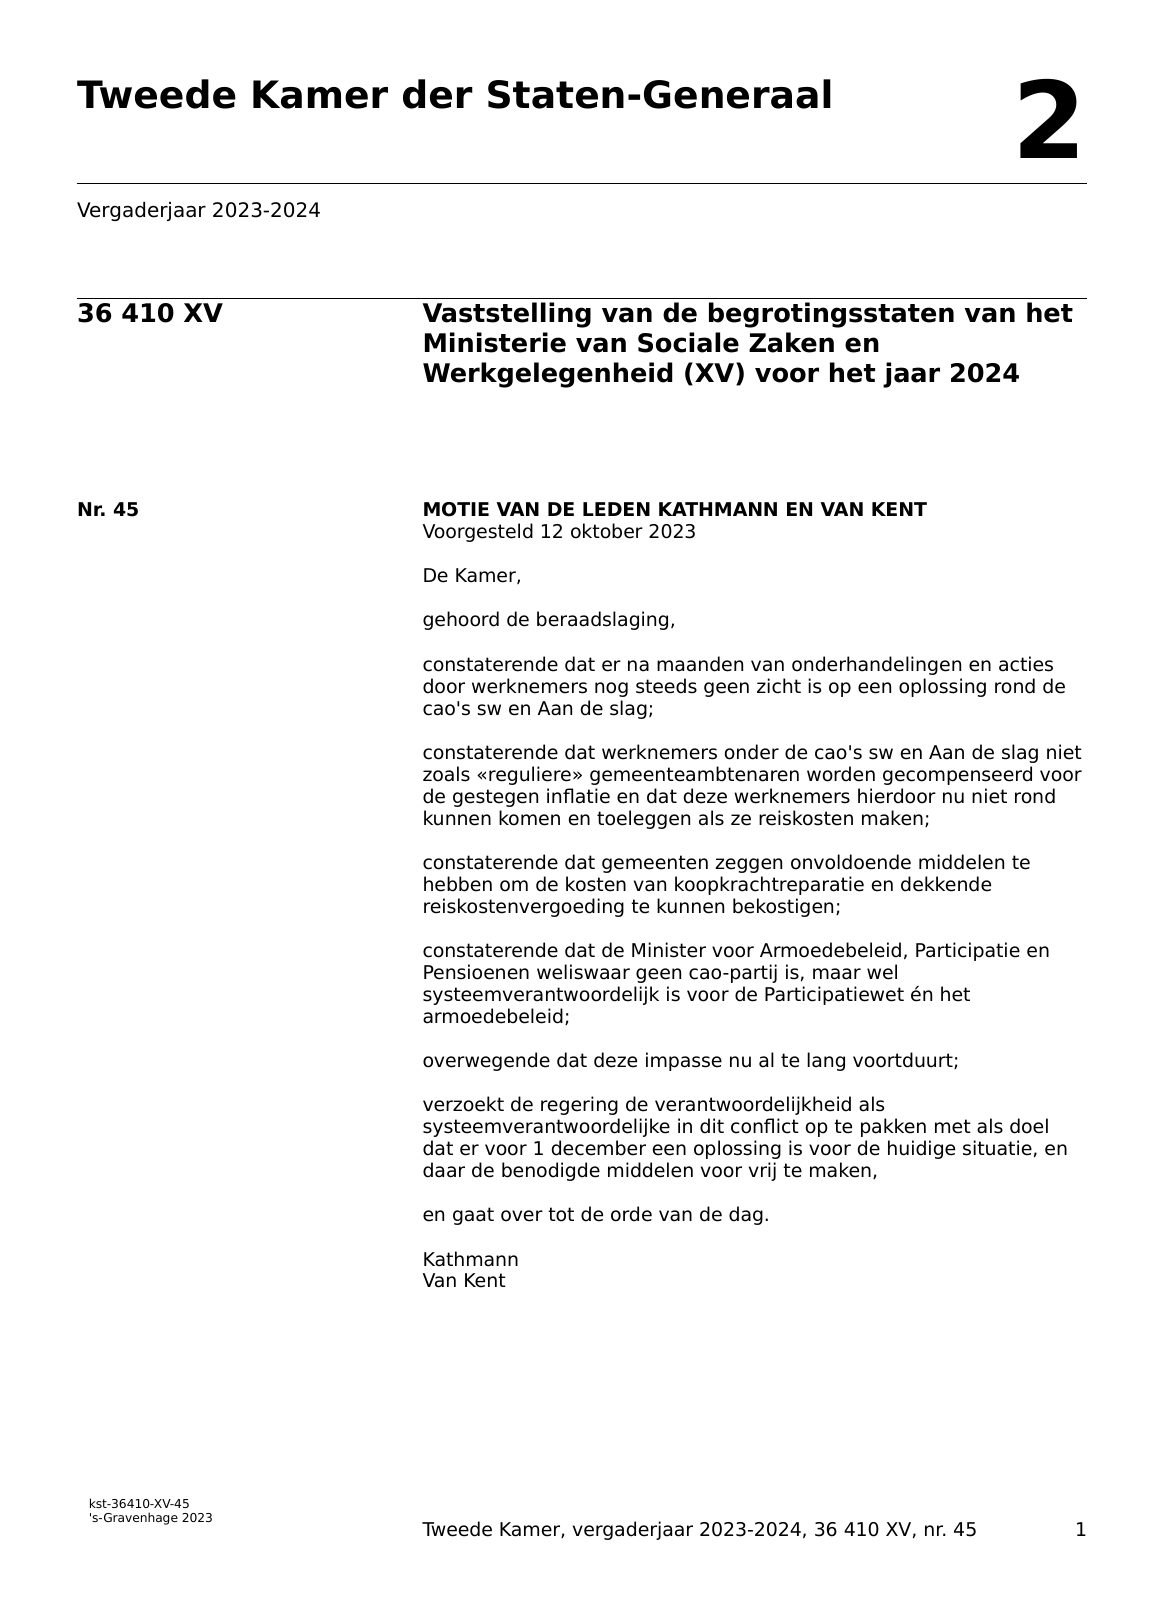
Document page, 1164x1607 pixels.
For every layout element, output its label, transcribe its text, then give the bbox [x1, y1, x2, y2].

text Van Kent [422, 1270, 1087, 1292]
text verzoekt de regering de verantwoordelijkheid als systeemverantwoordelijke in dit conflict op te pakken met als doel dat er voor 1 december een oplossing is voor de huidige situatie, en daar de benodigde middelen voor vrij te maken, [422, 1094, 1087, 1182]
table_cell Vergaderjaar 2023-2024 [77, 184, 1087, 298]
text 's-Gravenhage 2023 [88, 1511, 323, 1525]
text constaterende dat werknemers onder de cao's sw en Aan de slag niet zoals «reguliere» gemeenteambtenaren worden gecompenseerd voor de gestegen inflatie en dat deze werknemers hierdoor nu niet rond kunnen komen en toeleggen als ze reiskosten maken; [422, 742, 1087, 829]
text constaterende dat de Minister voor Armoedebeleid, Participatie en Pensioenen weliswaar geen cao-partij is, maar wel systeemverantwoordelijk is voor de Participatiewet én het armoedebeleid; [422, 940, 1087, 1028]
subtitle Nr. 45 MOTIE VAN DE LEDEN KATHMANN EN VAN KENT [77, 499, 1087, 521]
table_header Tweede Kamer der Staten-Generaal [77, 59, 886, 183]
text constaterende dat er na maanden van onderhandelingen en acties door werknemers nog steeds geen zicht is op een oplossing rond de cao's sw en Aan de slag; [422, 653, 1087, 719]
text overwegende dat deze impasse nu al te lang voortduurt; [422, 1050, 1087, 1072]
text Voorgesteld 12 oktober 2023 [422, 521, 1087, 543]
text kst-36410-XV-45 [88, 1497, 323, 1511]
text Kathmann [422, 1248, 1087, 1270]
text en gaat over tot de orde van de dag. [422, 1204, 1087, 1226]
text constaterende dat gemeenten zeggen onvoldoende middelen te hebben om de kosten van koopkrachtreparatie en dekkende reiskostenvergoeding te kunnen bekostigen; [422, 852, 1087, 918]
subtitle 36 410 XV Vaststelling van de begrotingsstaten van het Ministerie van Sociale Zaken en Werkgelegenheid (XV) voor het jaar 2024 [77, 299, 1087, 388]
text De Kamer, [422, 565, 1087, 587]
text gehoord de beraadslaging, [422, 609, 1087, 631]
table_header 2 [886, 59, 1087, 183]
